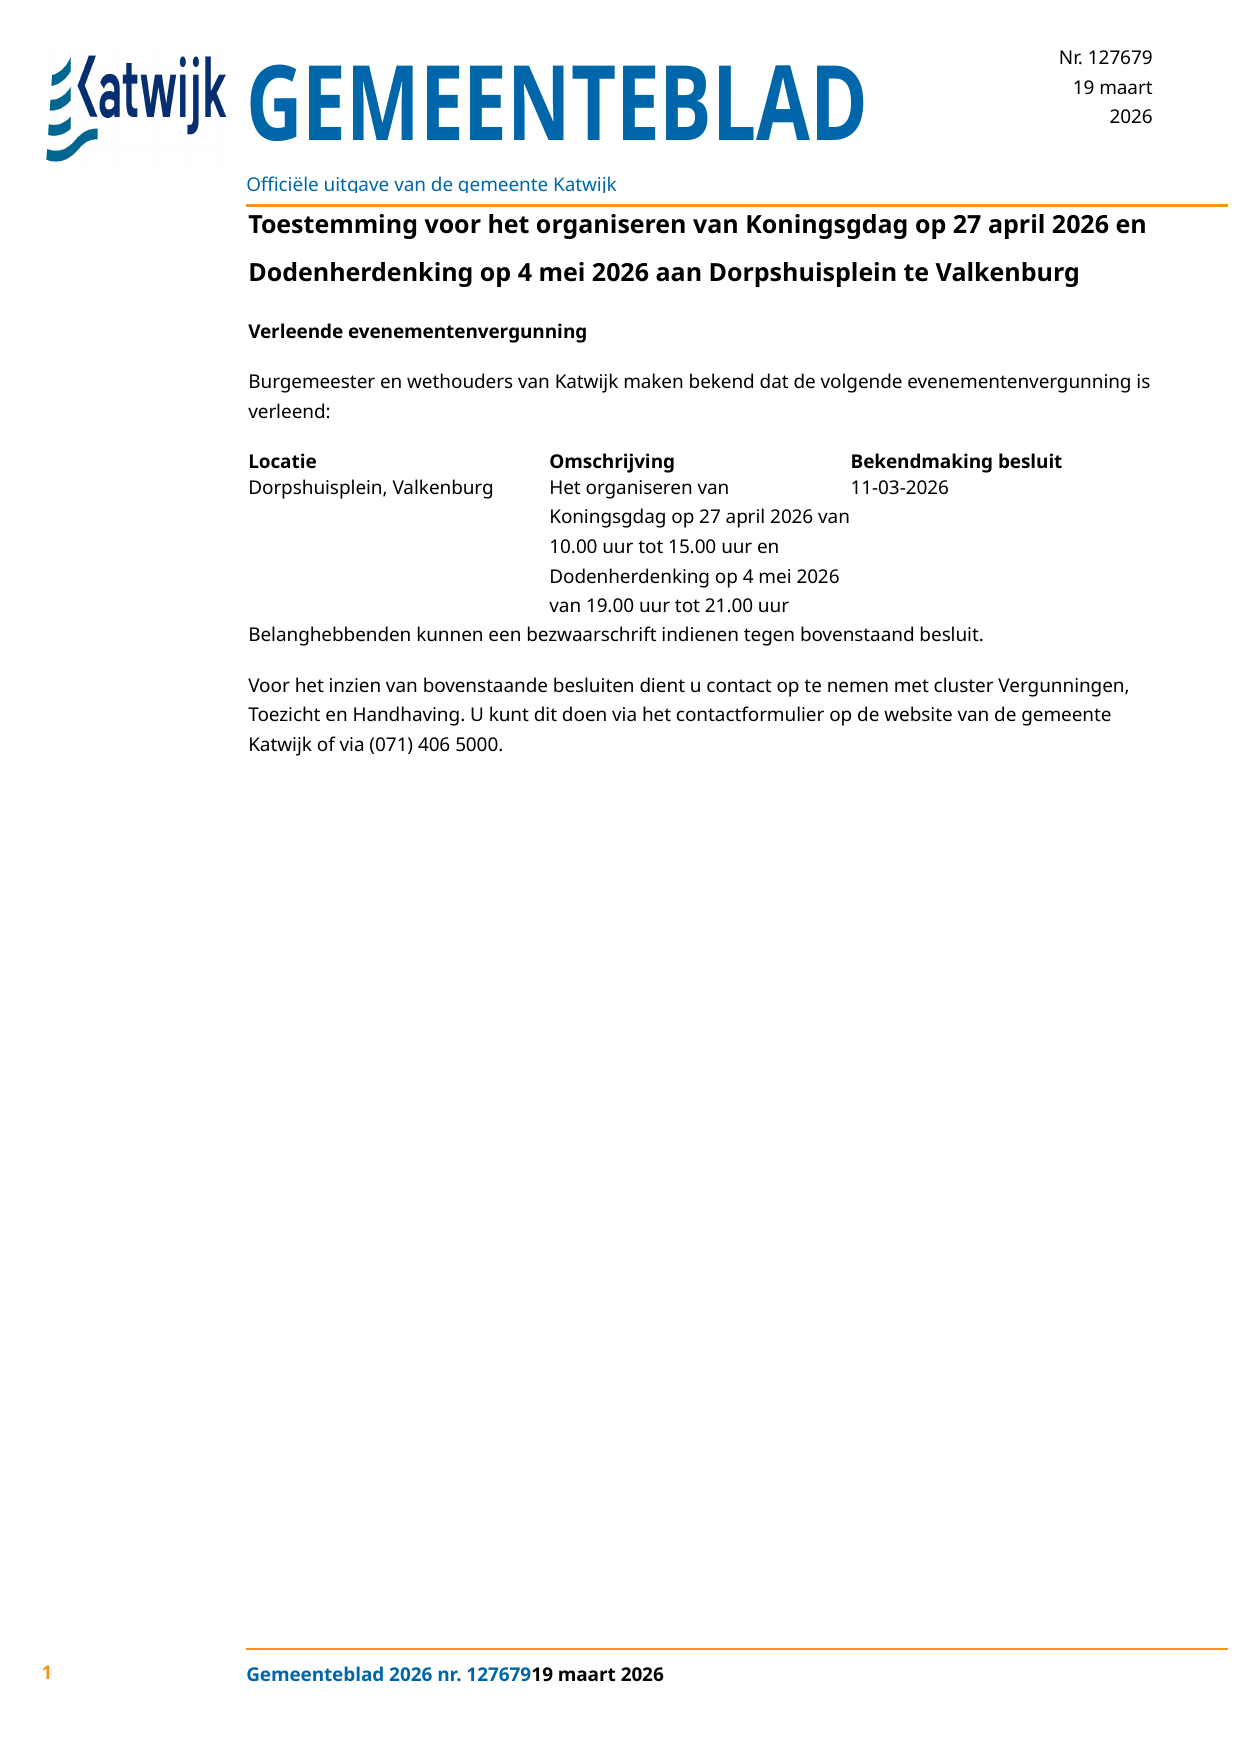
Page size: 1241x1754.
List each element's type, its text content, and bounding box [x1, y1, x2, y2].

table_header Locatie [248, 449, 549, 474]
table_cell Het organiseren van Koningsgdag op 27 april 2026 van 10.00 uur tot 15.00 uur en Dodenherdenking op 4 mei 2026 van 19.00 uur tot 21.00 uur [549, 474, 850, 618]
table_header Omschrijving [549, 449, 850, 474]
table_header Bekendmaking besluit [850, 449, 1152, 474]
picture [41, 47, 231, 172]
table_cell Dorpshuisplein, Valkenburg [248, 474, 549, 618]
text Verleende evenementenvergunning [248, 318, 1152, 344]
text Burgemeester en wethouders van Katwijk maken bekend dat de volgende evenementenvergunning is verleend: [248, 368, 1152, 424]
text Toestemming voor het organiseren van Koningsgdag op 27 april 2026 en Dodenherdenking op 4 mei 2026 aan Dorpshuisplein te Valkenburg [248, 207, 1152, 288]
text Voor het inzien van bovenstaande besluiten dient u contact op te nemen met cluster Vergunningen, Toezicht en Handhaving. U kunt dit doen via het contactformulier op de website van de gemeente Katwijk of via (071) 406 5000. [248, 672, 1152, 757]
table_cell 11-03-2026 [850, 474, 1152, 618]
text Belanghebbenden kunnen een bezwaarschrift indienen tegen bovenstaand besluit. [248, 621, 1152, 647]
